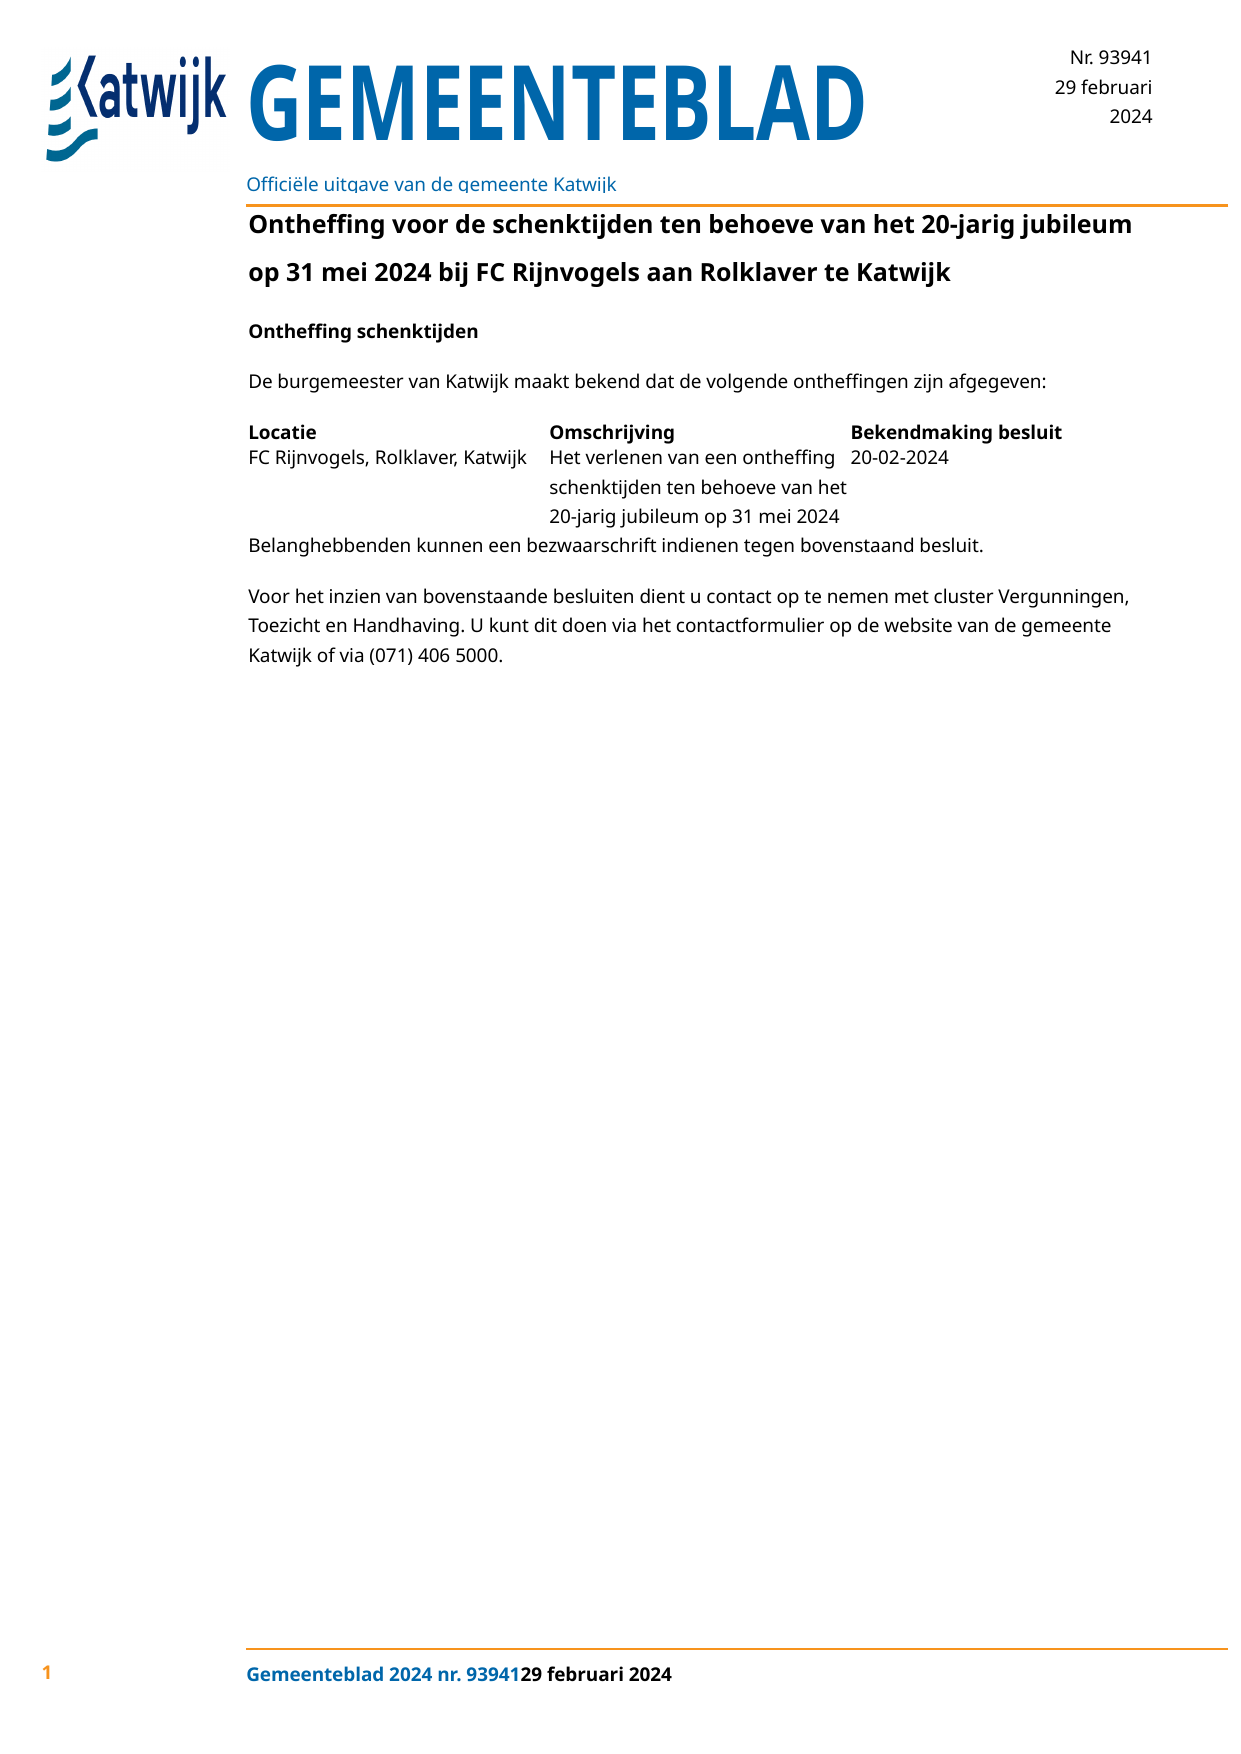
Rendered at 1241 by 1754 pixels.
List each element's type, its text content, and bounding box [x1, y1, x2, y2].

text De burgemeester van Katwijk maakt bekend dat de volgende ontheffingen zijn afgegeven: [248, 368, 1152, 394]
table_cell FC Rijnvogels, Rolklaver, Katwijk [248, 445, 549, 529]
table_cell Het verlenen van een ontheffing schenktijden ten behoeve van het 20-jarig jubileum op 31 mei 2024 [549, 445, 850, 529]
picture [41, 47, 231, 172]
table_header Locatie [248, 419, 549, 444]
text Ontheffing voor de schenktijden ten behoeve van het 20-jarig jubileum op 31 mei 2024 bij FC Rijnvogels aan Rolklaver te Katwijk [248, 207, 1152, 288]
text Ontheffing schenktijden [248, 318, 1152, 344]
text Belanghebbenden kunnen een bezwaarschrift indienen tegen bovenstaand besluit. [248, 533, 1152, 558]
text Voor het inzien van bovenstaande besluiten dient u contact op te nemen met cluster Vergunningen, Toezicht en Handhaving. U kunt dit doen via het contactformulier op de website van de gemeente Katwijk of via (071) 406 5000. [248, 583, 1152, 668]
table_header Bekendmaking besluit [850, 419, 1152, 444]
table_header Omschrijving [549, 419, 850, 444]
table_cell 20-02-2024 [850, 445, 1152, 529]
